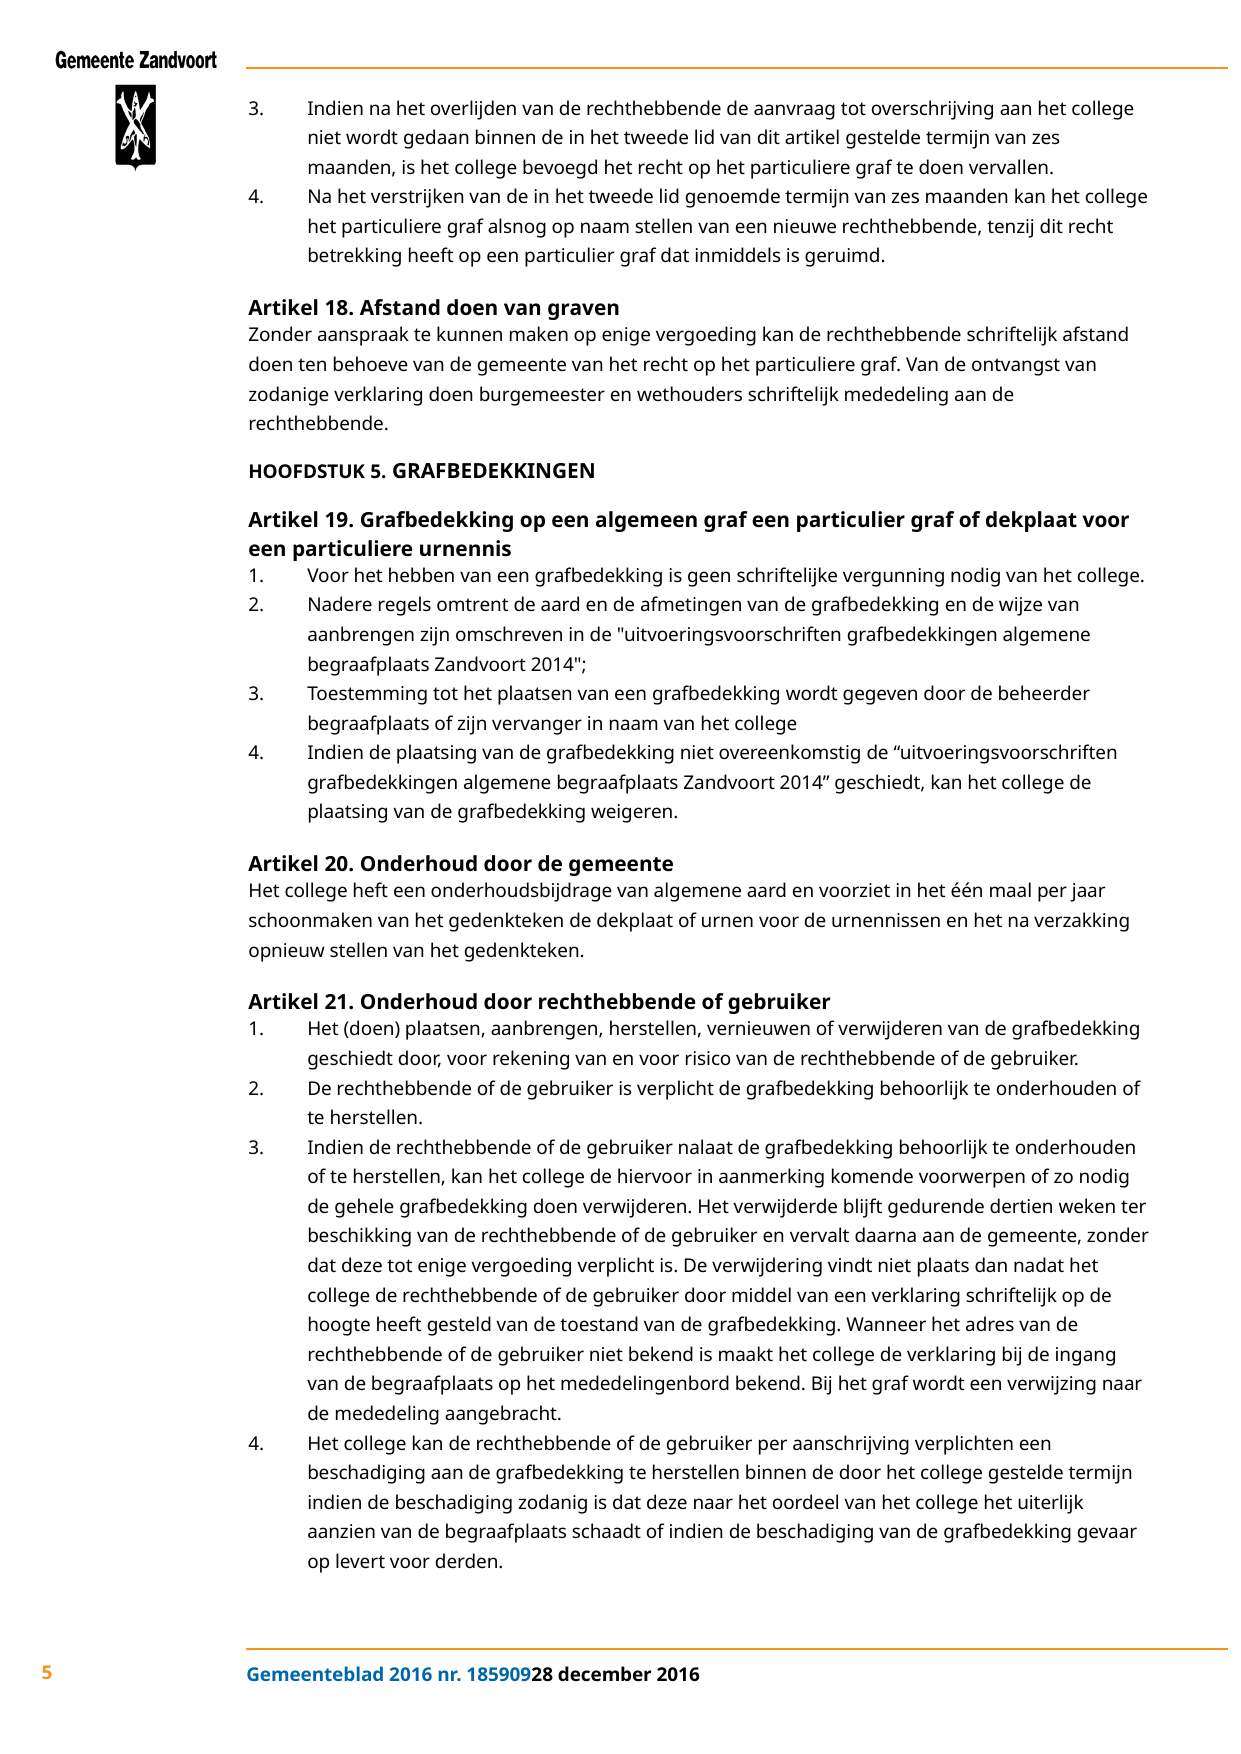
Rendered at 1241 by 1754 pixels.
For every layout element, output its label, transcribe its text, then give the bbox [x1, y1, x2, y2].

text Artikel 18. Afstand doen van graven [248, 293, 1152, 322]
list Na het verstrijken van de in het tweede lid genoemde termijn van zes maanden kan het college het particuliere graf alsnog op naam stellen van een nieuwe rechthebbende, tenzij dit recht betrekking heeft op een particulier graf dat inmiddels is geruimd. [248, 183, 1152, 268]
list Het (doen) plaatsen, aanbrengen, herstellen, vernieuwen of verwijderen van de grafbedekking geschiedt door, voor rekening van en voor risico van de rechthebbende of de gebruiker. [248, 1016, 1152, 1071]
picture [41, 47, 231, 172]
list Toestemming tot het plaatsen van een grafbedekking wordt gegeven door de beheerder begraafplaats of zijn vervanger in naam van het college [248, 680, 1152, 736]
text Zonder aanspraak te kunnen maken op enige vergoeding kan de rechthebbende schriftelijk afstand doen ten behoeve van de gemeente van het recht op het particuliere graf. Van de ontvangst van zodanige verklaring doen burgemeester en wethouders schriftelijk mededeling aan de rechthebbende. [248, 322, 1152, 436]
text Artikel 19. Grafbedekking op een algemeen graf een particulier graf of dekplaat voor een particuliere urnennis [248, 505, 1152, 562]
list Voor het hebben van een grafbedekking is geen schriftelijke vergunning nodig van het college. [248, 562, 1152, 588]
list Het college kan de rechthebbende of de gebruiker per aanschrijving verplichten een beschadiging aan de grafbedekking te herstellen binnen de door het college gestelde termijn indien de beschadiging zodanig is dat deze naar het oordeel van het college het uiterlijk aanzien van de begraafplaats schaadt of indien de beschadiging van de grafbedekking gevaar op levert voor derden. [248, 1430, 1152, 1574]
list Indien de plaatsing van de grafbedekking niet overeenkomstig de “uitvoeringsvoorschriften grafbedekkingen algemene begraafplaats Zandvoort 2014” geschiedt, kan het college de plaatsing van de grafbedekking weigeren. [248, 739, 1152, 824]
text Artikel 20. Onderhoud door de gemeente [248, 849, 1152, 878]
text HOOFDSTUK 5. GRAFBEDEKKINGEN [248, 456, 1152, 484]
list Nadere regels omtrent de aard en de afmetingen van de grafbedekking en de wijze van aanbrengen zijn omschreven in de "uitvoeringsvoorschriften grafbedekkingen algemene begraafplaats Zandvoort 2014"; [248, 592, 1152, 677]
text Het college heft een onderhoudsbijdrage van algemene aard en voorziet in het één maal per jaar schoonmaken van het gedenkteken de dekplaat of urnen voor de urnennissen en het na verzakking opnieuw stellen van het gedenkteken. [248, 878, 1152, 962]
text Artikel 21. Onderhoud door rechthebbende of gebruiker [248, 987, 1152, 1016]
list Indien de rechthebbende of de gebruiker nalaat de grafbedekking behoorlijk te onderhouden of te herstellen, kan het college de hiervoor in aanmerking komende voorwerpen of zo nodig de gehele grafbedekking doen verwijderen. Het verwijderde blijft gedurende dertien weken ter beschikking van de rechthebbende of de gebruiker en vervalt daarna aan de gemeente, zonder dat deze tot enige vergoeding verplicht is. De verwijdering vindt niet plaats dan nadat het college de rechthebbende of de gebruiker door middel van een verklaring schriftelijk op de hoogte heeft gesteld van de toestand van de grafbedekking. Wanneer het adres van de rechthebbende of de gebruiker niet bekend is maakt het college de verklaring bij de ingang van de begraafplaats op het mededelingenbord bekend. Bij het graf wordt een verwijzing naar de mededeling aangebracht. [248, 1134, 1152, 1426]
list Indien na het overlijden van de rechthebbende de aanvraag tot overschrijving aan het college niet wordt gedaan binnen de in het tweede lid van dit artikel gestelde termijn van zes maanden, is het college bevoegd het recht op het particuliere graf te doen vervallen. [248, 95, 1152, 180]
list De rechthebbende of de gebruiker is verplicht de grafbedekking behoorlijk te onderhouden of te herstellen. [248, 1075, 1152, 1130]
